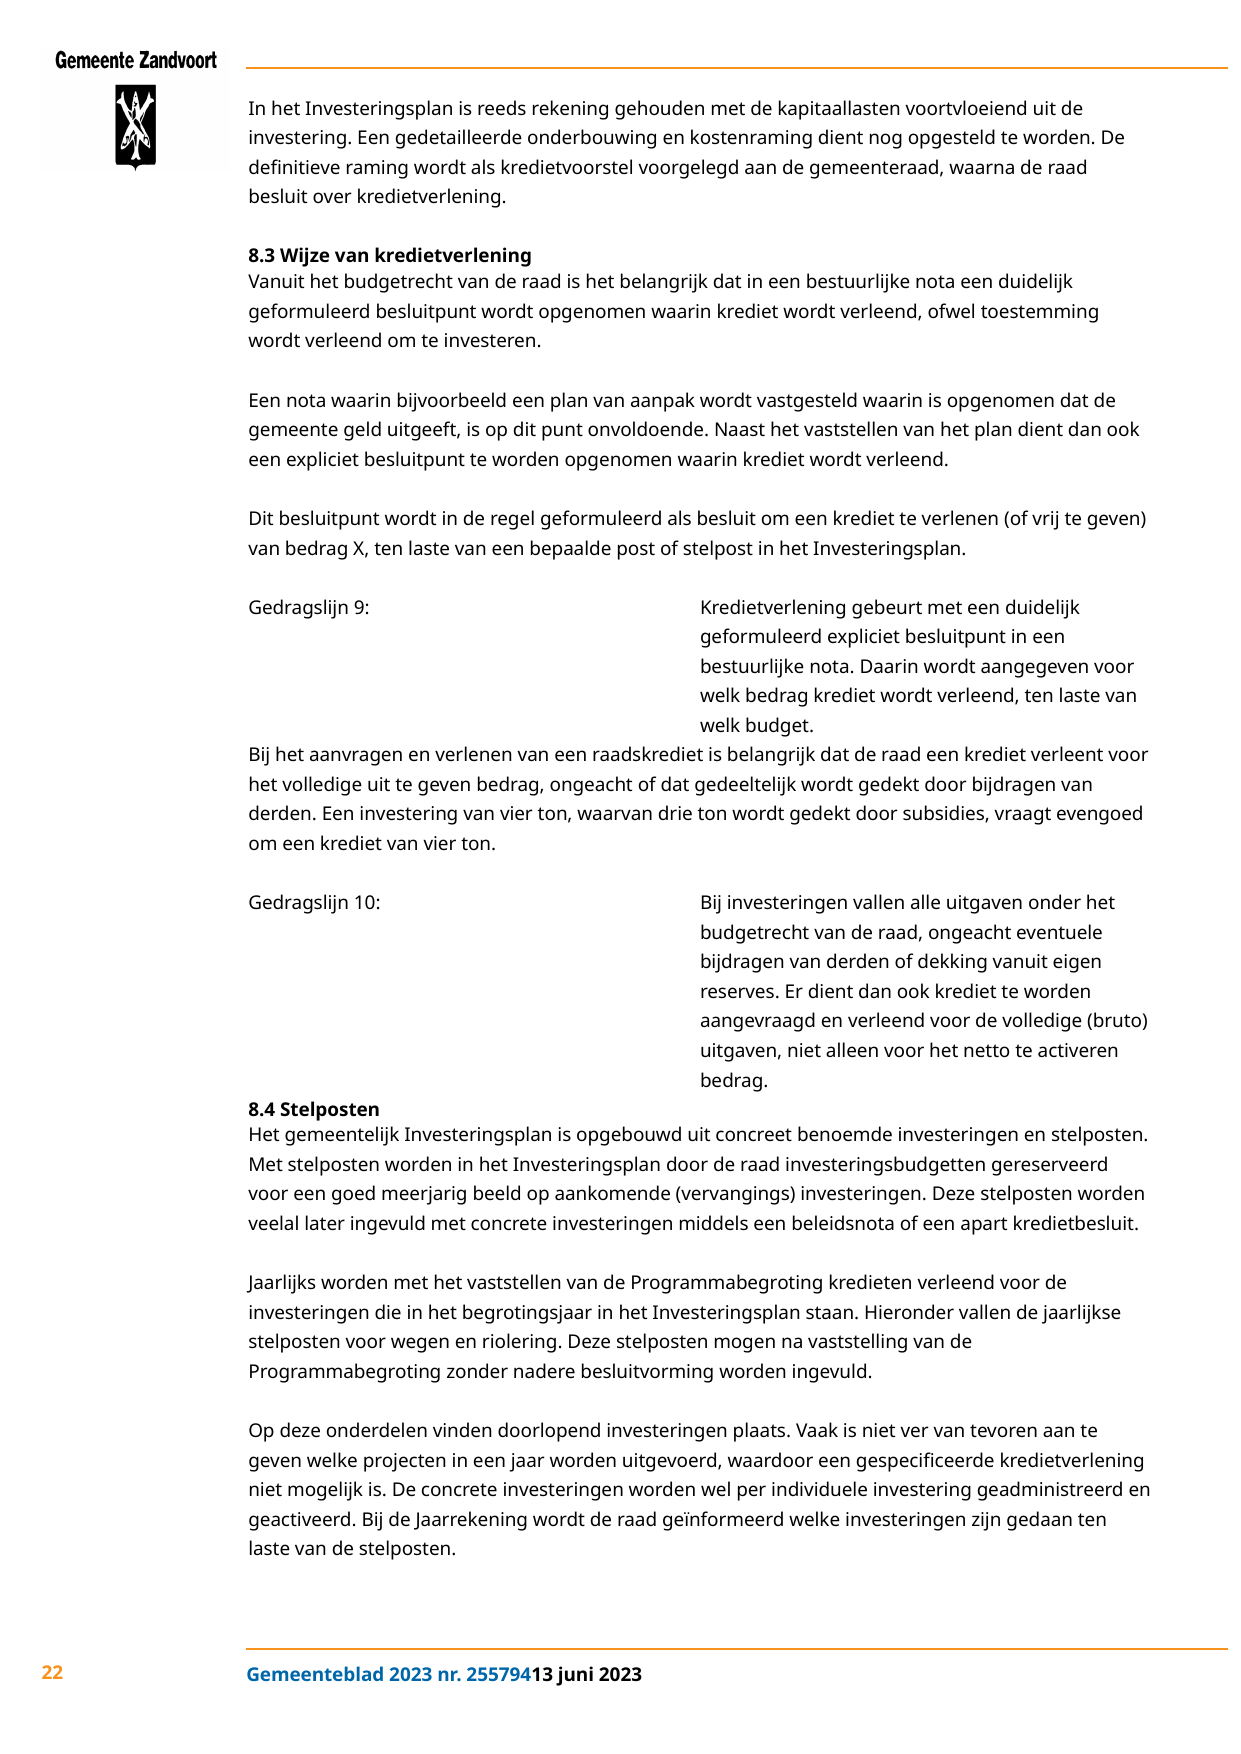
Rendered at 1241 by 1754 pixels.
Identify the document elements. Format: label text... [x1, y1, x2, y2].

text 8.4 Stelposten [248, 1096, 1152, 1121]
text Jaarlijks worden met het vaststellen van de Programmabegroting kredieten verleend voor de investeringen die in het begrotingsjaar in het Investeringsplan staan. Hieronder vallen de jaarlijkse stelposten voor wegen en riolering. Deze stelposten mogen na vaststelling van de Programmabegroting zonder nadere besluitvorming worden ingevuld. [248, 1269, 1152, 1384]
table_header Gedragslijn 10: [248, 889, 700, 1092]
text Een nota waarin bijvoorbeeld een plan van aanpak wordt vastgesteld waarin is opgenomen dat de gemeente geld uitgeeft, is op dit punt onvoldoende. Naast het vaststellen van het plan dient dan ook een expliciet besluitpunt te worden opgenomen waarin krediet wordt verleend. [248, 387, 1152, 472]
picture [41, 47, 231, 172]
text Bij het aanvragen en verlenen van een raadskrediet is belangrijk dat de raad een krediet verleent voor het volledige uit te geven bedrag, ongeacht of dat gedeeltelijk wordt gedekt door bijdragen van derden. Een investering van vier ton, waarvan drie ton wordt gedekt door subsidies, vraagt evengoed om een krediet van vier ton. [248, 741, 1152, 856]
text Het gemeentelijk Investeringsplan is opgebouwd uit concreet benoemde investeringen en stelposten. Met stelposten worden in het Investeringsplan door de raad investeringsbudgetten gereserveerd voor een goed meerjarig beeld op aankomende (vervangings) investeringen. Deze stelposten worden veelal later ingevuld met concrete investeringen middels een beleidsnota of een apart kredietbesluit. [248, 1121, 1152, 1236]
table_header Kredietverlening gebeurt met een duidelijk geformuleerd expliciet besluitpunt in een bestuurlijke nota. Daarin wordt aangegeven voor welk bedrag krediet wordt verleend, ten laste van welk budget. [700, 594, 1152, 738]
text In het Investeringsplan is reeds rekening gehouden met de kapitaallasten voortvloeiend uit de investering. Een gedetailleerde onderbouwing en kostenraming dient nog opgesteld te worden. De definitieve raming wordt als kredietvoorstel voorgelegd aan de gemeenteraad, waarna de raad besluit over kredietverlening. [248, 95, 1152, 209]
table_header Bij investeringen vallen alle uitgaven onder het budgetrecht van de raad, ongeacht eventuele bijdragen van derden of dekking vanuit eigen reserves. Er dient dan ook krediet te worden aangevraagd en verleend voor de volledige (bruto) uitgaven, niet alleen voor het netto te activeren bedrag. [700, 889, 1152, 1092]
text 8.3 Wijze van kredietverlening [248, 243, 1152, 268]
table_header Gedragslijn 9: [248, 594, 700, 738]
text Vanuit het budgetrecht van de raad is het belangrijk dat in een bestuurlijke nota een duidelijk geformuleerd besluitpunt wordt opgenomen waarin krediet wordt verleend, ofwel toestemming wordt verleend om te investeren. [248, 268, 1152, 353]
text Dit besluitpunt wordt in de regel geformuleerd als besluit om een krediet te verlenen (of vrij te geven) van bedrag X, ten laste van een bepaalde post of stelpost in het Investeringsplan. [248, 505, 1152, 560]
text Op deze onderdelen vinden doorlopend investeringen plaats. Vaak is niet ver van tevoren aan te geven welke projecten in een jaar worden uitgevoerd, waardoor een gespecificeerde kredietverlening niet mogelijk is. De concrete investeringen worden wel per individuele investering geadministreerd en geactiveerd. Bij de Jaarrekening wordt de raad geïnformeerd welke investeringen zijn gedaan ten laste van de stelposten. [248, 1417, 1152, 1561]
